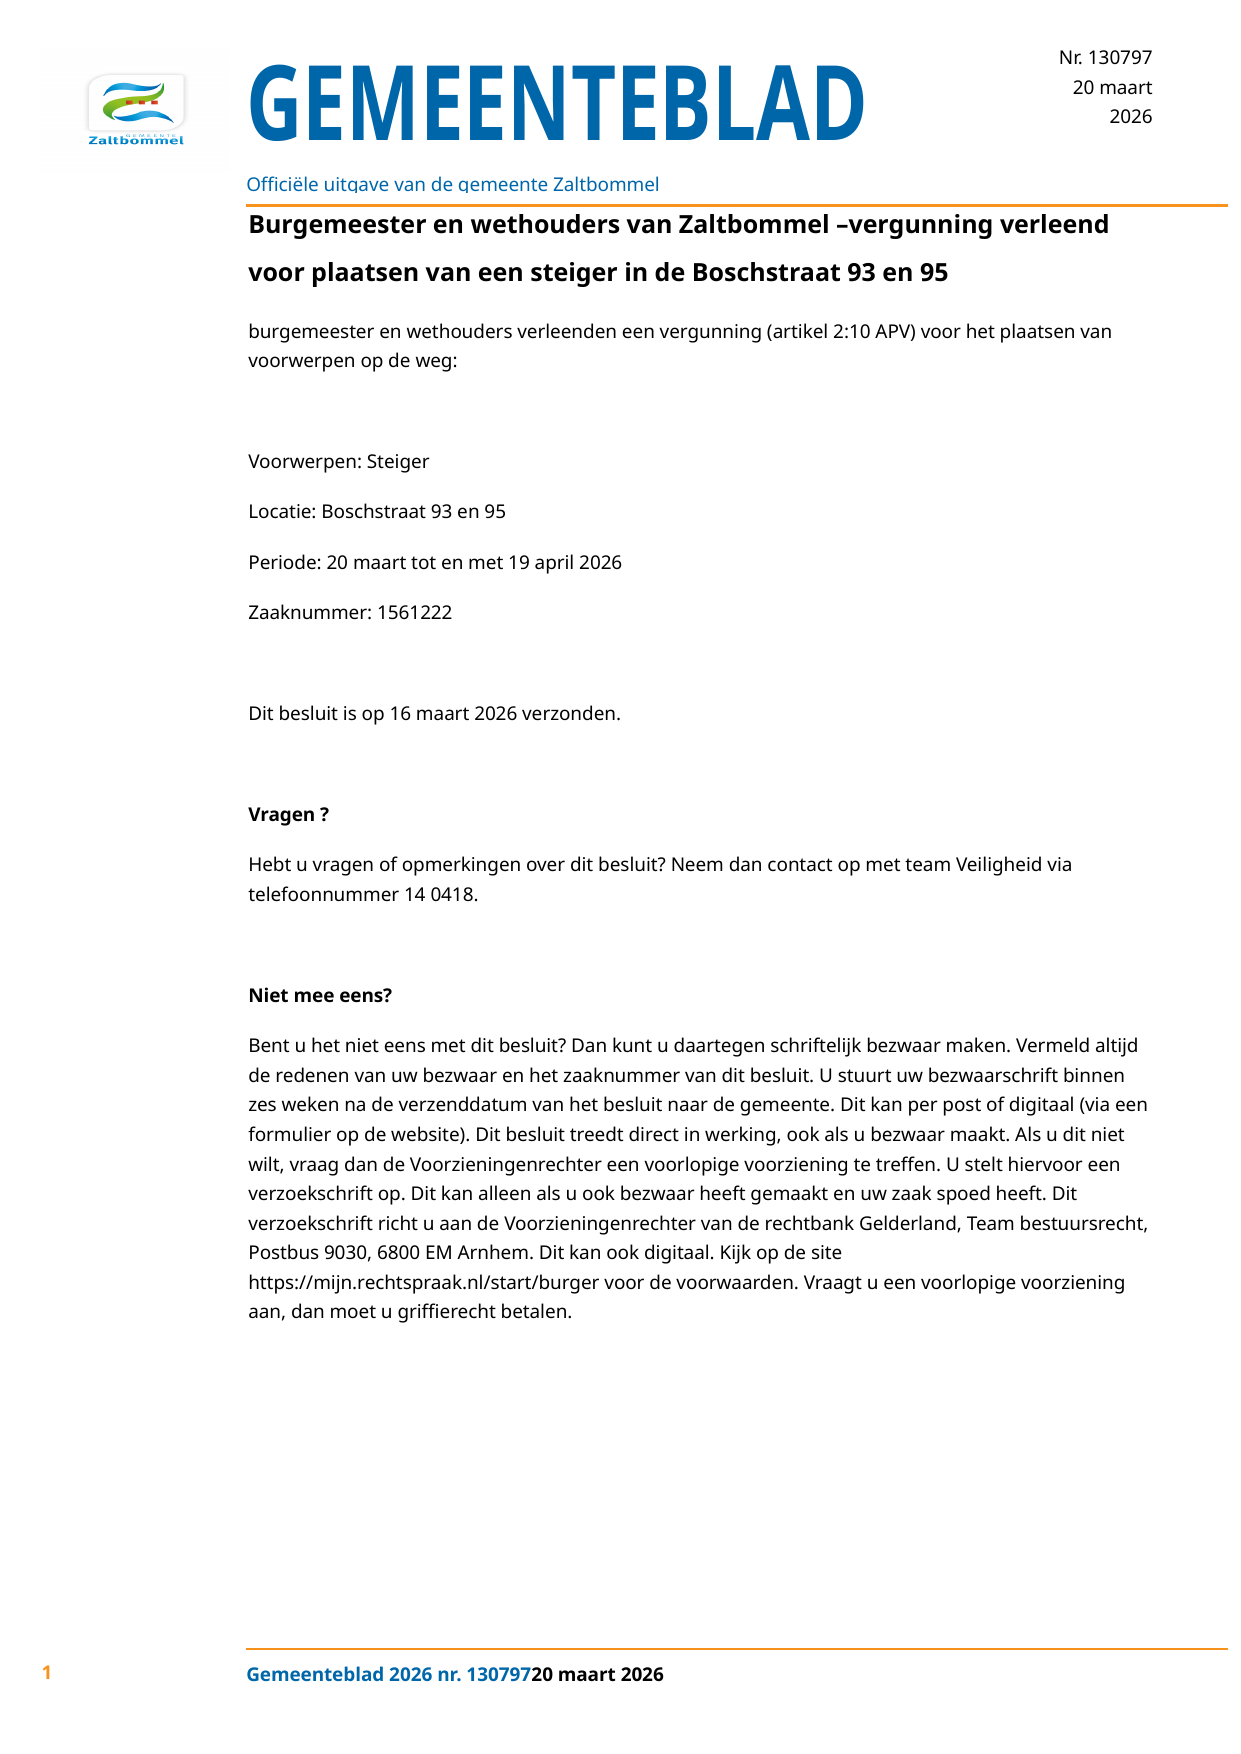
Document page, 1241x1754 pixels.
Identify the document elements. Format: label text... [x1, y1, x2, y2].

text Periode: 20 maart tot en met 19 april 2026 [248, 549, 1152, 575]
text Dit besluit is op 16 maart 2026 verzonden. [248, 700, 1152, 726]
text Vragen ? [248, 801, 1152, 827]
text Zaaknummer: 1561222 [248, 599, 1152, 625]
picture [41, 47, 231, 172]
text burgemeester en wethouders verleenden een vergunning (artikel 2:10 APV) voor het plaatsen van voorwerpen op de weg: [248, 318, 1152, 373]
text Bent u het niet eens met dit besluit? Dan kunt u daartegen schriftelijk bezwaar maken. Vermeld altijd de redenen van uw bezwaar en het zaaknummer van dit besluit. U stuurt uw bezwaarschrift binnen zes weken na de verzenddatum van het besluit naar de gemeente. Dit kan per post of digitaal (via een formulier op de website). Dit besluit treedt direct in werking, ook als u bezwaar maakt. Als u dit niet wilt, vraag dan de Voorzieningenrechter een voorlopige voorziening te treffen. U stelt hiervoor een verzoekschrift op. Dit kan alleen als u ook bezwaar heeft gemaakt en uw zaak spoed heeft. Dit verzoekschrift richt u aan de Voorzieningenrechter van de rechtbank Gelderland, Team bestuursrecht, Postbus 9030, 6800 EM Arnhem. Dit kan ook digitaal. Kijk op de site https://mijn.rechtspraak.nl/start/burger voor de voorwaarden. Vraagt u een voorlopige voorziening aan, dan moet u griffierecht betalen. [248, 1032, 1152, 1324]
text Burgemeester en wethouders van Zaltbommel –vergunning verleend voor plaatsen van een steiger in de Boschstraat 93 en 95 [248, 207, 1152, 288]
text Niet mee eens? [248, 982, 1152, 1008]
text Hebt u vragen of opmerkingen over dit besluit? Neem dan contact op met team Veiligheid via telefoonnummer 14 0418. [248, 852, 1152, 907]
text Voorwerpen: Steiger [248, 448, 1152, 474]
text Locatie: Boschstraat 93 en 95 [248, 499, 1152, 524]
